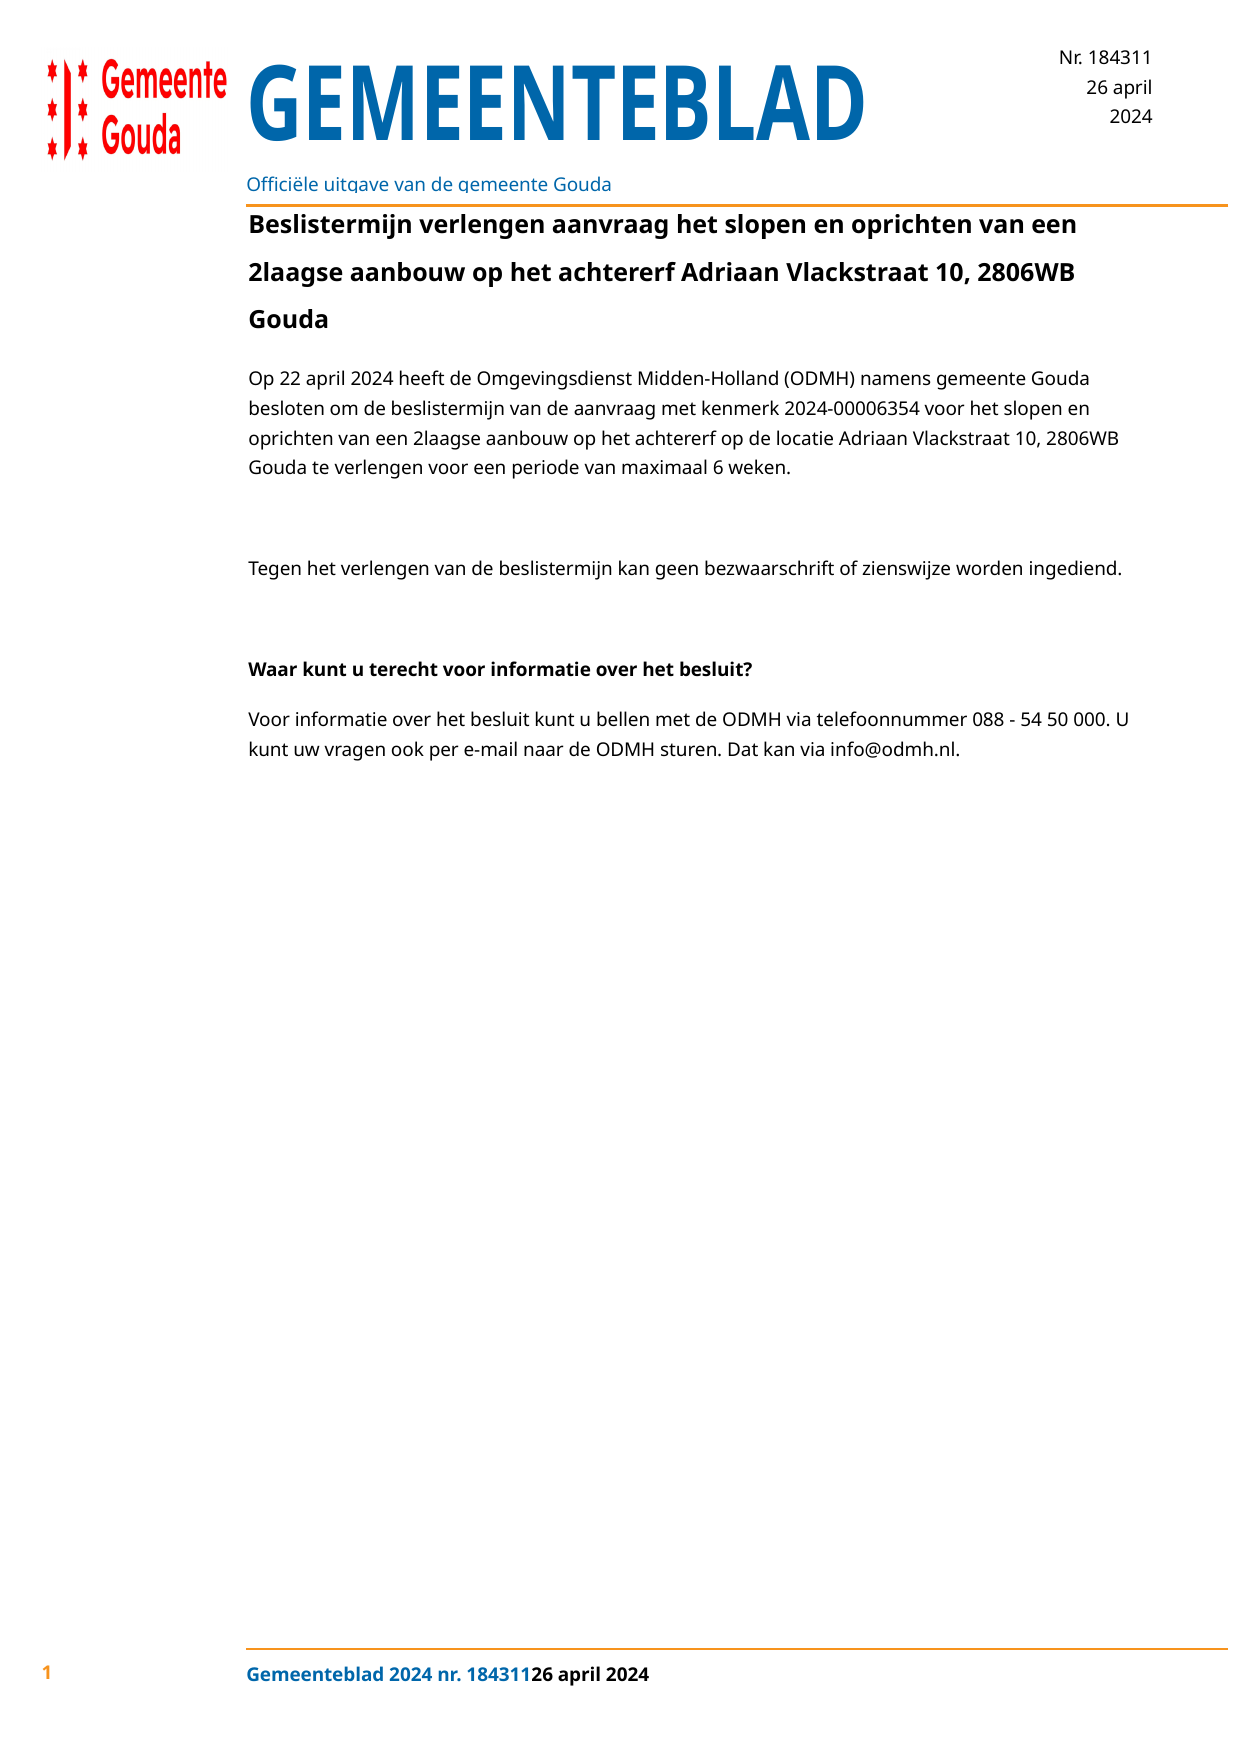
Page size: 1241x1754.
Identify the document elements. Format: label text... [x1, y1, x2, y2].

text Tegen het verlengen van de beslistermijn kan geen bezwaarschrift of zienswijze worden ingediend. [248, 555, 1152, 581]
text Voor informatie over het besluit kunt u bellen met de ODMH via telefoonnummer 088 - 54 50 000. U kunt uw vragen ook per e-mail naar de ODMH sturen. Dat kan via info@odmh.nl. [248, 706, 1152, 762]
text Waar kunt u terecht voor informatie over het besluit? [248, 656, 1152, 682]
text Beslistermijn verlengen aanvraag het slopen en oprichten van een 2laagse aanbouw op het achtererf Adriaan Vlackstraat 10, 2806WB Gouda [248, 207, 1152, 336]
picture [41, 47, 231, 172]
text Op 22 april 2024 heeft de Omgevingsdienst Midden-Holland (ODMH) namens gemeente Gouda besloten om de beslistermijn van de aanvraag met kenmerk 2024-00006354 voor het slopen en oprichten van een 2laagse aanbouw op het achtererf op de locatie Adriaan Vlackstraat 10, 2806WB Gouda te verlengen voor een periode van maximaal 6 weken. [248, 366, 1152, 480]
